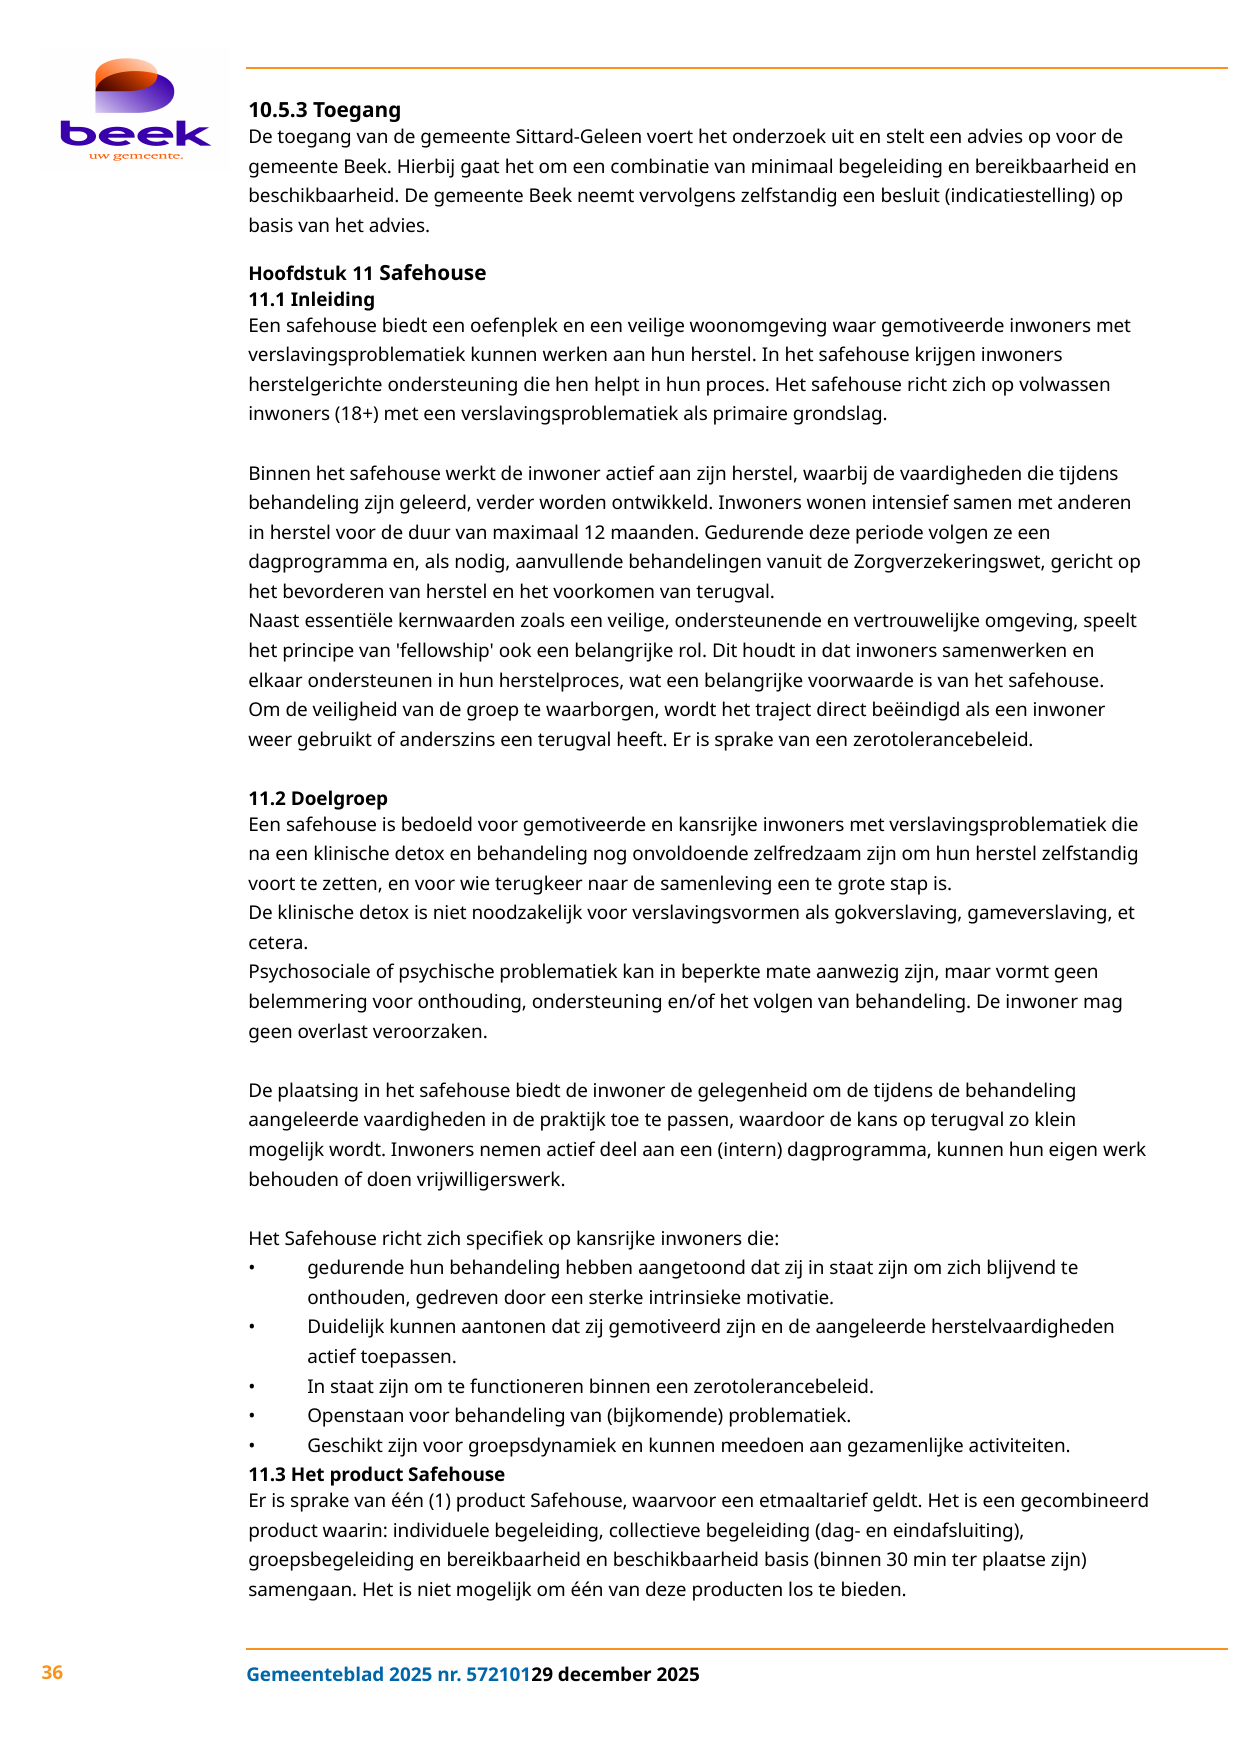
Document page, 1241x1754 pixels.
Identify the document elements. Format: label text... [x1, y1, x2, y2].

text Psychosociale of psychische problematiek kan in beperkte mate aanwezig zijn, maar vormt geen belemmering voor onthouding, ondersteuning en/of het volgen van behandeling. De inwoner mag geen overlast veroorzaken. [248, 959, 1152, 1044]
text De klinische detox is niet noodzakelijk voor verslavingsvormen als gokverslaving, gameverslaving, et cetera. [248, 899, 1152, 955]
text 11.2 Doelgroep [248, 785, 1152, 811]
text De toegang van de gemeente Sittard-Geleen voert het onderzoek uit en stelt een advies op voor de gemeente Beek. Hierbij gaat het om een combinatie van minimaal begeleiding en bereikbaarheid en beschikbaarheid. De gemeente Beek neemt vervolgens zelfstandig een besluit (indicatiestelling) op basis van het advies. [248, 123, 1152, 238]
list Duidelijk kunnen aantonen dat zij gemotiveerd zijn en de aangeleerde herstelvaardigheden actief toepassen. [248, 1314, 1152, 1369]
text 11.3 Het product Safehouse [248, 1462, 1152, 1487]
text Om de veiligheid van de groep te waarborgen, wordt het traject direct beëindigd als een inwoner weer gebruikt of anderszins een terugval heeft. Er is sprake van een zerotolerancebeleid. [248, 696, 1152, 752]
list Geschikt zijn voor groepsdynamiek en kunnen meedoen aan gezamenlijke activiteiten. [248, 1432, 1152, 1458]
text De plaatsing in het safehouse biedt de inwoner de gelegenheid om de tijdens de behandeling aangeleerde vaardigheden in de praktijk toe te passen, waardoor de kans op terugval zo klein mogelijk wordt. Inwoners nemen actief deel aan een (intern) dagprogramma, kunnen hun eigen werk behouden of doen vrijwilligerswerk. [248, 1077, 1152, 1192]
list In staat zijn om te functioneren binnen een zerotolerancebeleid. [248, 1373, 1152, 1399]
text 10.5.3 Toegang [248, 95, 1152, 123]
text Naast essentiële kernwaarden zoals een veilige, ondersteunende en vertrouwelijke omgeving, speelt het principe van 'fellowship' ook een belangrijke rol. Dit houdt in dat inwoners samenwerken en elkaar ondersteunen in hun herstelproces, wat een belangrijke voorwaarde is van het safehouse. [248, 608, 1152, 692]
text Een safehouse biedt een oefenplek en een veilige woonomgeving waar gemotiveerde inwoners met verslavingsproblematiek kunnen werken aan hun herstel. In het safehouse krijgen inwoners herstelgerichte ondersteuning die hen helpt in hun proces. Het safehouse richt zich op volwassen inwoners (18+) met een verslavingsproblematiek als primaire grondslag. [248, 312, 1152, 426]
text Hoofdstuk 11 Safehouse [248, 258, 1152, 286]
list gedurende hun behandeling hebben aangetoond dat zij in staat zijn om zich blijvend te onthouden, gedreven door een sterke intrinsieke motivatie. [248, 1254, 1152, 1310]
text Binnen het safehouse werkt de inwoner actief aan zijn herstel, waarbij de vaardigheden die tijdens behandeling zijn geleerd, verder worden ontwikkeld. Inwoners wonen intensief samen met anderen in herstel voor de duur van maximaal 12 maanden. Gedurende deze periode volgen ze een dagprogramma en, als nodig, aanvullende behandelingen vanuit de Zorgverzekeringswet, gericht op het bevorderen van herstel en het voorkomen van terugval. [248, 460, 1152, 604]
text Er is sprake van één (1) product Safehouse, waarvoor een etmaaltarief geldt. Het is een gecombineerd product waarin: individuele begeleiding, collectieve begeleiding (dag- en eindafsluiting), groepsbegeleiding en bereikbaarheid en beschikbaarheid basis (binnen 30 min ter plaatse zijn) samengaan. Het is niet mogelijk om één van deze producten los te bieden. [248, 1487, 1152, 1602]
picture [41, 47, 231, 172]
text Het Safehouse richt zich specifiek op kansrijke inwoners die: [248, 1225, 1152, 1251]
text Een safehouse is bedoeld voor gemotiveerde en kansrijke inwoners met verslavingsproblematiek die na een klinische detox en behandeling nog onvoldoende zelfredzaam zijn om hun herstel zelfstandig voort te zetten, en voor wie terugkeer naar de samenleving een te grote stap is. [248, 811, 1152, 896]
text 11.1 Inleiding [248, 286, 1152, 312]
list Openstaan voor behandeling van (bijkomende) problematiek. [248, 1402, 1152, 1428]
